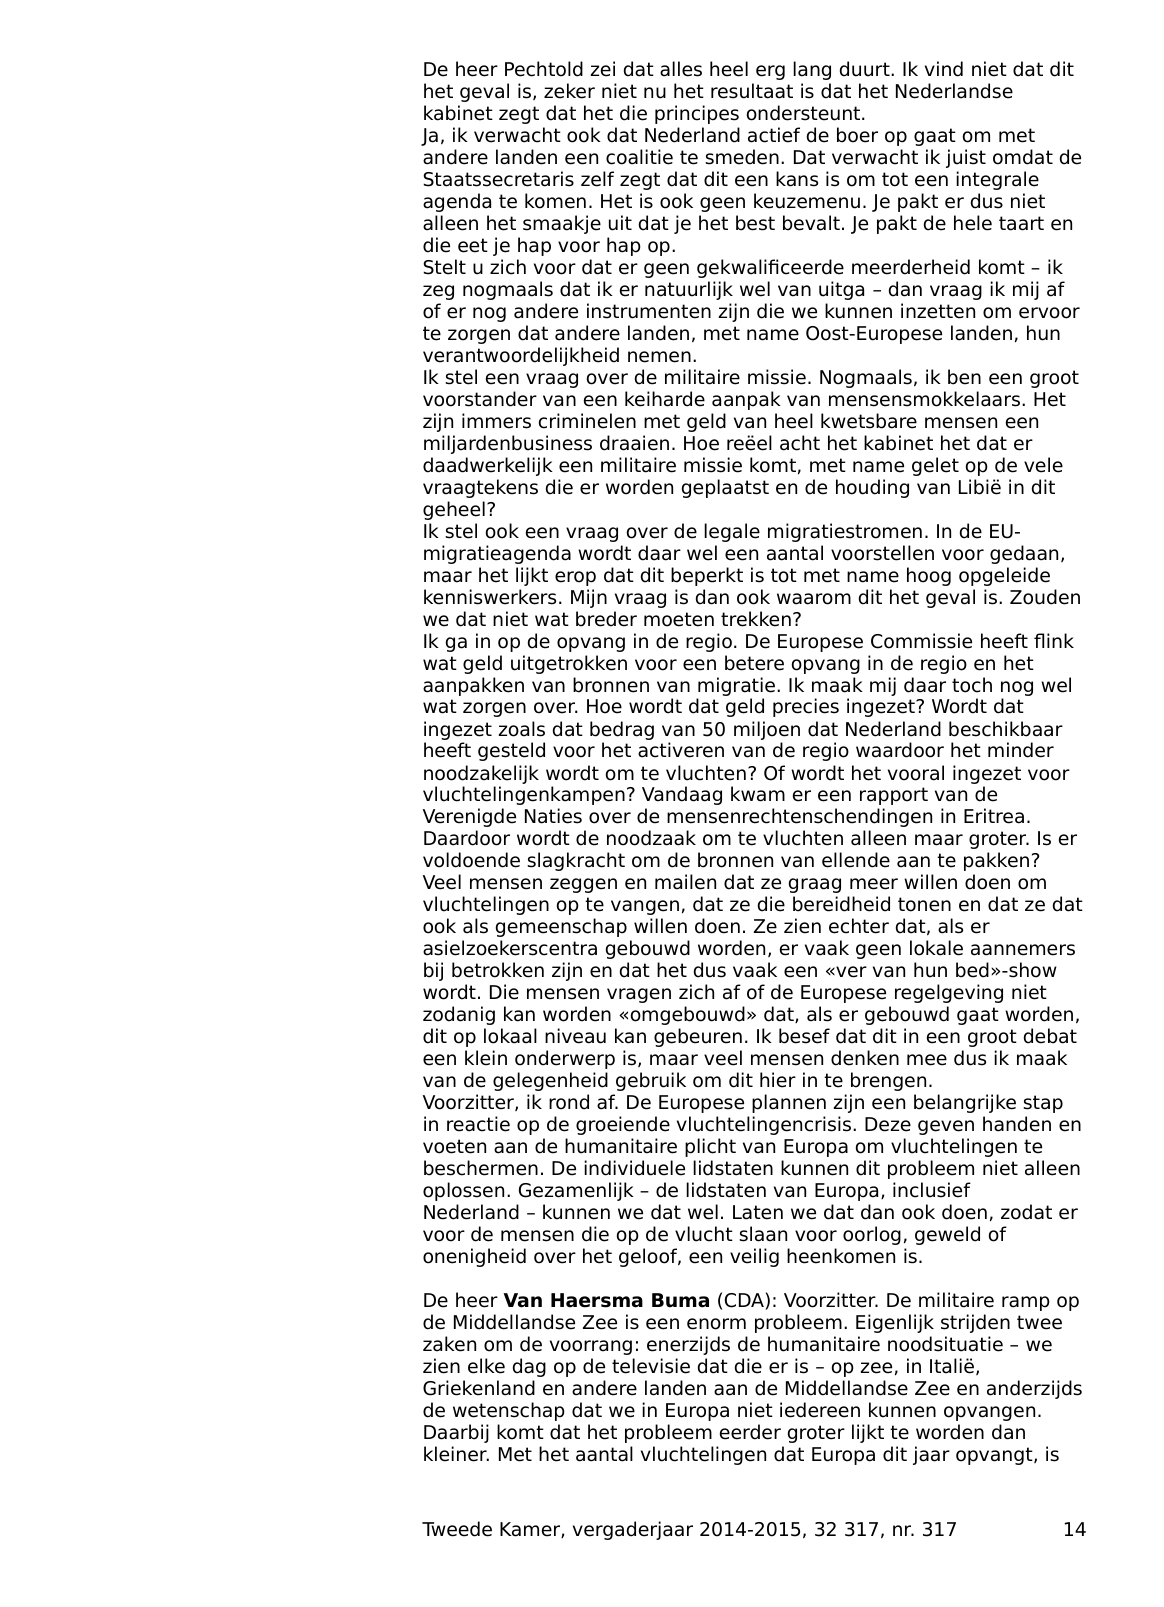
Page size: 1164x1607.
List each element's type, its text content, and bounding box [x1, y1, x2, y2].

text Stelt u zich voor dat er geen gekwalificeerde meerderheid komt – ik zeg nogmaals dat ik er natuurlijk wel van uitga – dan vraag ik mij af of er nog andere instrumenten zijn die we kunnen inzetten om ervoor te zorgen dat andere landen, met name Oost-Europese landen, hun verantwoordelijkheid nemen. [422, 257, 1087, 367]
text De heer Van Haersma Buma (CDA): Voorzitter. De militaire ramp op de Middellandse Zee is een enorm probleem. Eigenlijk strijden twee zaken om de voorrang: enerzijds de humanitaire noodsituatie – we zien elke dag op de televisie dat die er is – op zee, in Italië, Griekenland en andere landen aan de Middellandse Zee en anderzijds de wetenschap dat we in Europa niet iedereen kunnen opvangen. Daarbij komt dat het probleem eerder groter lijkt te worden dan kleiner. Met het aantal vluchtelingen dat Europa dit jaar opvangt, is [422, 1290, 1087, 1466]
text Voorzitter, ik rond af. De Europese plannen zijn een belangrijke stap in reactie op de groeiende vluchtelingencrisis. Deze geven handen en voeten aan de humanitaire plicht van Europa om vluchtelingen te beschermen. De individuele lidstaten kunnen dit probleem niet alleen oplossen. Gezamenlijk – de lidstaten van Europa, inclusief Nederland – kunnen we dat wel. Laten we dat dan ook doen, zodat er voor de mensen die op de vlucht slaan voor oorlog, geweld of onenigheid over het geloof, een veilig heenkomen is. [422, 1092, 1087, 1268]
text Ja, ik verwacht ook dat Nederland actief de boer op gaat om met andere landen een coalitie te smeden. Dat verwacht ik juist omdat de Staatssecretaris zelf zegt dat dit een kans is om tot een integrale agenda te komen. Het is ook geen keuzemenu. Je pakt er dus niet alleen het smaakje uit dat je het best bevalt. Je pakt de hele taart en die eet je hap voor hap op. [422, 125, 1087, 257]
text Ik ga in op de opvang in de regio. De Europese Commissie heeft flink wat geld uitgetrokken voor een betere opvang in de regio en het aanpakken van bronnen van migratie. Ik maak mij daar toch nog wel wat zorgen over. Hoe wordt dat geld precies ingezet? Wordt dat ingezet zoals dat bedrag van 50 miljoen dat Nederland beschikbaar heeft gesteld voor het activeren van de regio waardoor het minder noodzakelijk wordt om te vluchten? Of wordt het vooral ingezet voor vluchtelingenkampen? Vandaag kwam er een rapport van de Verenigde Naties over de mensenrechtenschendingen in Eritrea. Daardoor wordt de noodzaak om te vluchten alleen maar groter. Is er voldoende slagkracht om de bronnen van ellende aan te pakken? [422, 631, 1087, 872]
text De heer Pechtold zei dat alles heel erg lang duurt. Ik vind niet dat dit het geval is, zeker niet nu het resultaat is dat het Nederlandse kabinet zegt dat het die principes ondersteunt. [422, 59, 1087, 125]
text Ik stel ook een vraag over de legale migratiestromen. In de EU-migratieagenda wordt daar wel een aantal voorstellen voor gedaan, maar het lijkt erop dat dit beperkt is tot met name hoog opgeleide kenniswerkers. Mijn vraag is dan ook waarom dit het geval is. Zouden we dat niet wat breder moeten trekken? [422, 521, 1087, 631]
text Ik stel een vraag over de militaire missie. Nogmaals, ik ben een groot voorstander van een keiharde aanpak van mensensmokkelaars. Het zijn immers criminelen met geld van heel kwetsbare mensen een miljardenbusiness draaien. Hoe reëel acht het kabinet het dat er daadwerkelijk een militaire missie komt, met name gelet op de vele vraagtekens die er worden geplaatst en de houding van Libië in dit geheel? [422, 367, 1087, 521]
text Veel mensen zeggen en mailen dat ze graag meer willen doen om vluchtelingen op te vangen, dat ze die bereidheid tonen en dat ze dat ook als gemeenschap willen doen. Ze zien echter dat, als er asielzoekerscentra gebouwd worden, er vaak geen lokale aannemers bij betrokken zijn en dat het dus vaak een «ver van hun bed»-show wordt. Die mensen vragen zich af of de Europese regelgeving niet zodanig kan worden «omgebouwd» dat, als er gebouwd gaat worden, dit op lokaal niveau kan gebeuren. Ik besef dat dit in een groot debat een klein onderwerp is, maar veel mensen denken mee dus ik maak van de gelegenheid gebruik om dit hier in te brengen. [422, 872, 1087, 1092]
